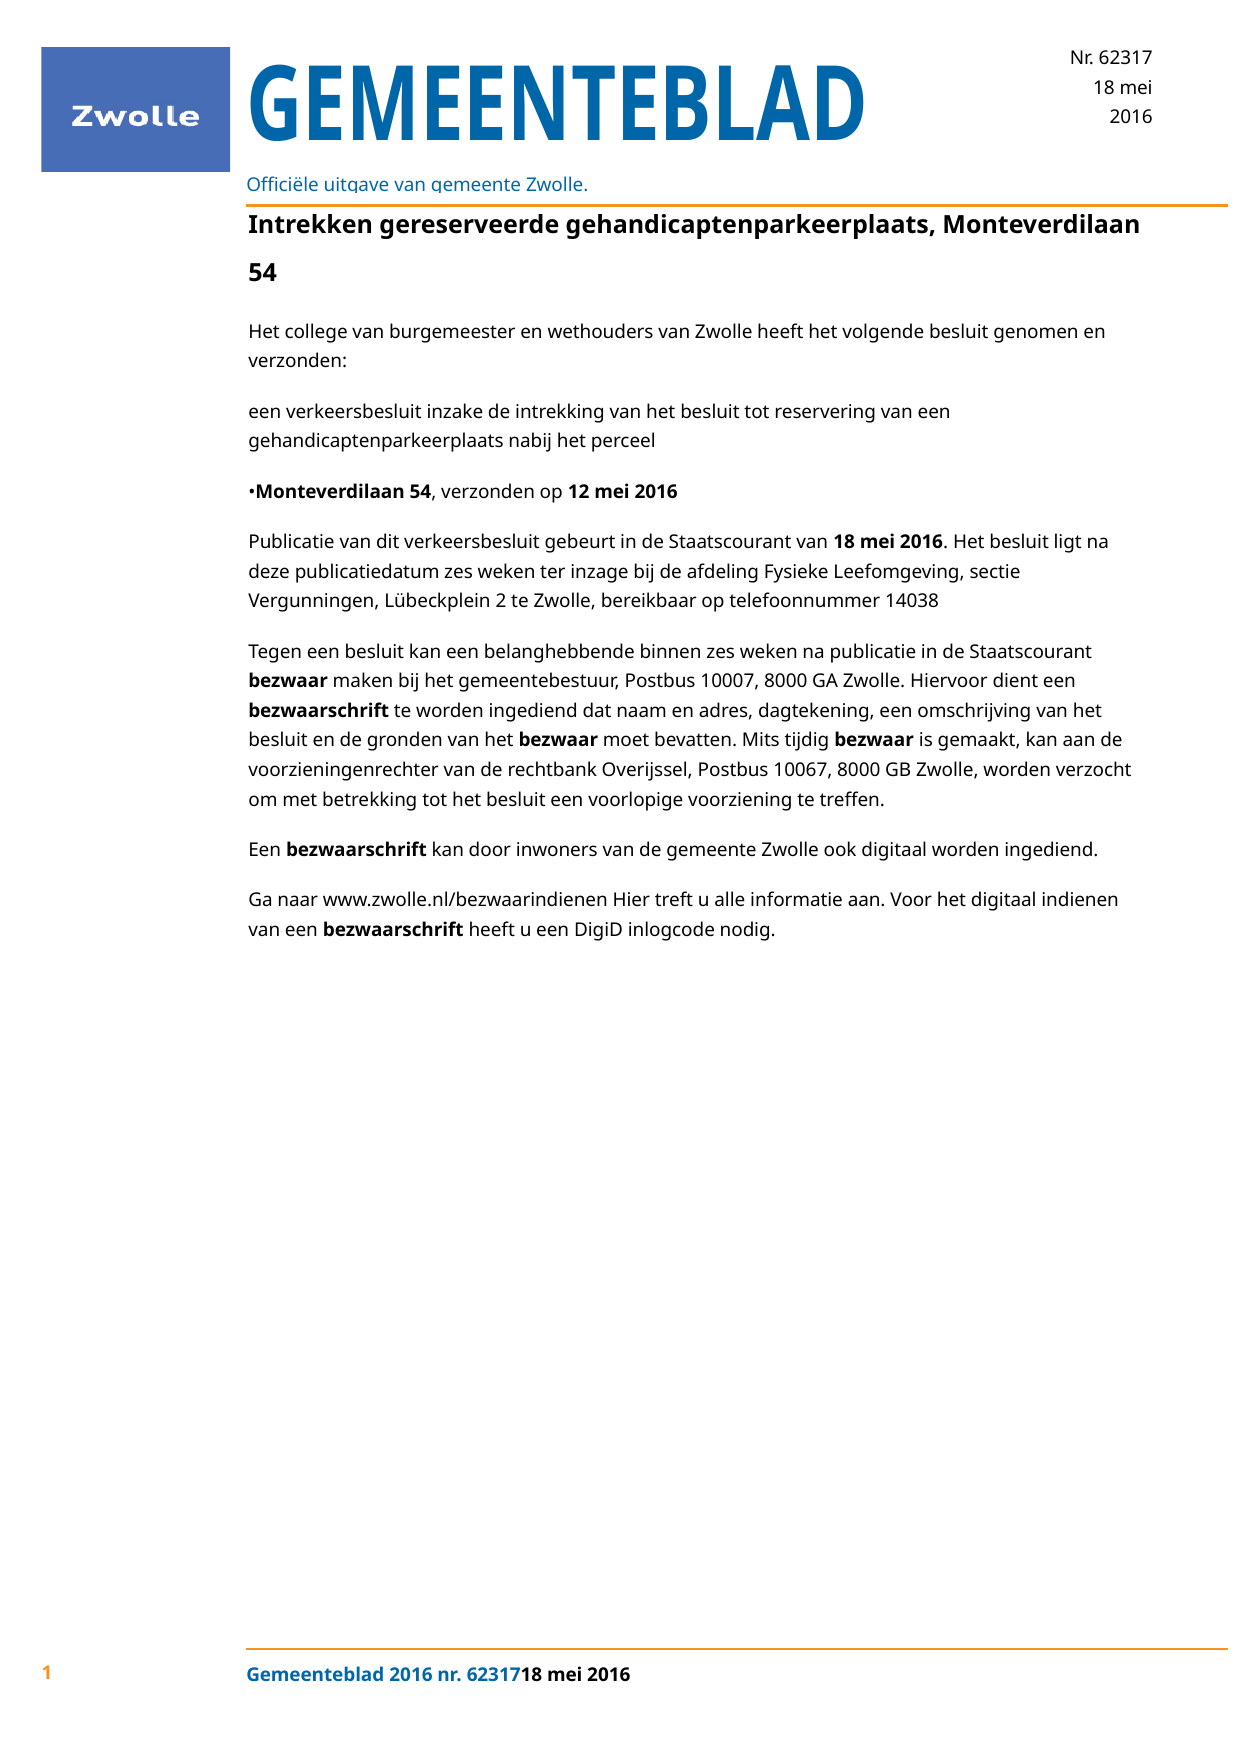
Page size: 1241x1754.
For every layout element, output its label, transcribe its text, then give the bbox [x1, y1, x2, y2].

text Intrekken gereserveerde gehandicaptenparkeerplaats, Monteverdilaan 54 [248, 207, 1152, 288]
text Het college van burgemeester en wethouders van Zwolle heeft het volgende besluit genomen en verzonden: [248, 318, 1152, 373]
text Ga naar www.zwolle.nl/bezwaarindienen Hier treft u alle informatie aan. Voor het digitaal indienen van een bezwaarschrift heeft u een DigiD inlogcode nodig. [248, 887, 1152, 942]
text Een bezwaarschrift kan door inwoners van de gemeente Zwolle ook digitaal worden ingediend. [248, 836, 1152, 862]
picture [41, 47, 231, 172]
text een verkeersbesluit inzake de intrekking van het besluit tot reservering van een gehandicaptenparkeerplaats nabij het perceel [248, 398, 1152, 453]
text •Monteverdilaan 54, verzonden op 12 mei 2016 [248, 478, 1152, 504]
text Publicatie van dit verkeersbesluit gebeurt in de Staatscourant van 18 mei 2016. Het besluit ligt na deze publicatiedatum zes weken ter inzage bij de afdeling Fysieke Leefomgeving, sectie Vergunningen, Lübeckplein 2 te Zwolle, bereikbaar op telefoonnummer 14038 [248, 528, 1152, 613]
text Tegen een besluit kan een belanghebbende binnen zes weken na publicatie in de Staatscourant bezwaar maken bij het gemeentebestuur, Postbus 10007, 8000 GA Zwolle. Hiervoor dient een bezwaarschrift te worden ingediend dat naam en adres, dagtekening, een omschrijving van het besluit en de gronden van het bezwaar moet bevatten. Mits tijdig bezwaar is gemaakt, kan aan de voorzieningenrechter van de rechtbank Overijssel, Postbus 10067, 8000 GB Zwolle, worden verzocht om met betrekking tot het besluit een voorlopige voorziening te treffen. [248, 638, 1152, 812]
